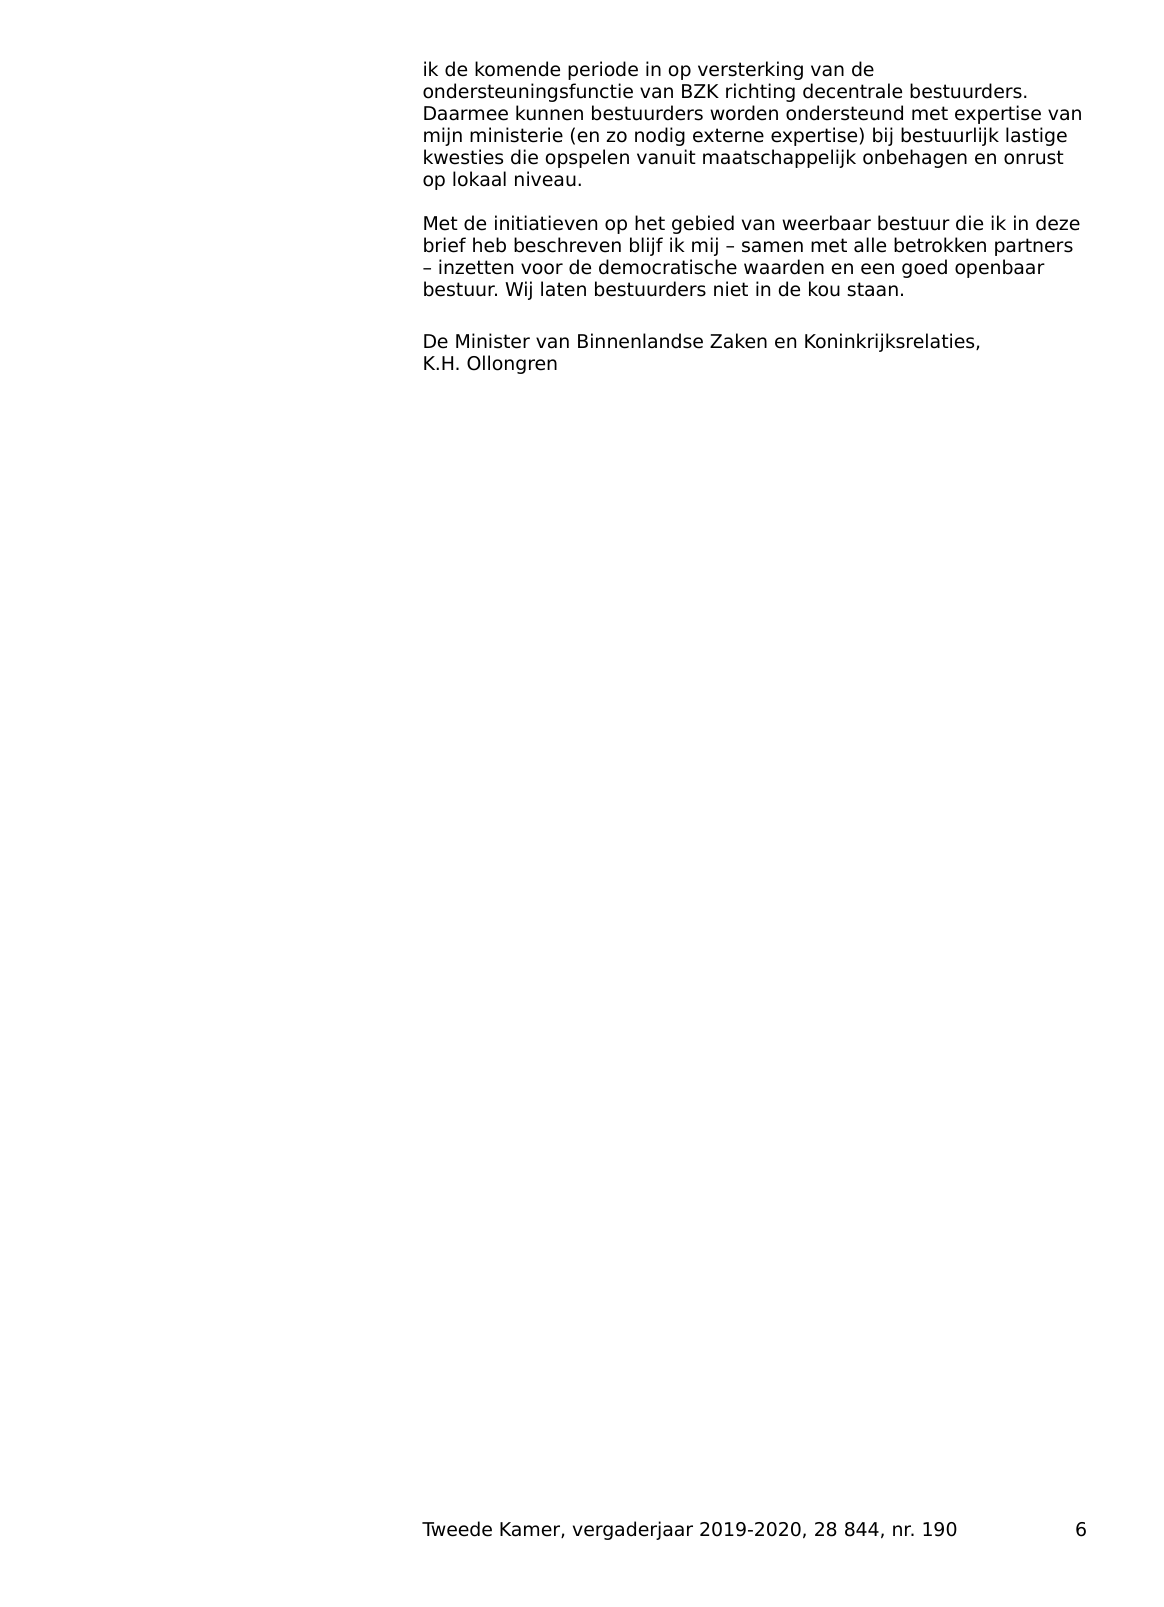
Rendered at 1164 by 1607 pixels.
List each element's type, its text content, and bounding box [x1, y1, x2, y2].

text ik de komende periode in op versterking van de ondersteuningsfunctie van BZK richting decentrale bestuurders. Daarmee kunnen bestuurders worden ondersteund met expertise van mijn ministerie (en zo nodig externe expertise) bij bestuurlijk lastige kwesties die opspelen vanuit maatschappelijk onbehagen en onrust op lokaal niveau. [422, 59, 1087, 191]
text De Minister van Binnenlandse Zaken en Koninkrijksrelaties, K.H. Ollongren [422, 331, 1087, 375]
text Met de initiatieven op het gebied van weerbaar bestuur die ik in deze brief heb beschreven blijf ik mij – samen met alle betrokken partners – inzetten voor de democratische waarden en een goed openbaar bestuur. Wij laten bestuurders niet in de kou staan. [422, 213, 1087, 301]
